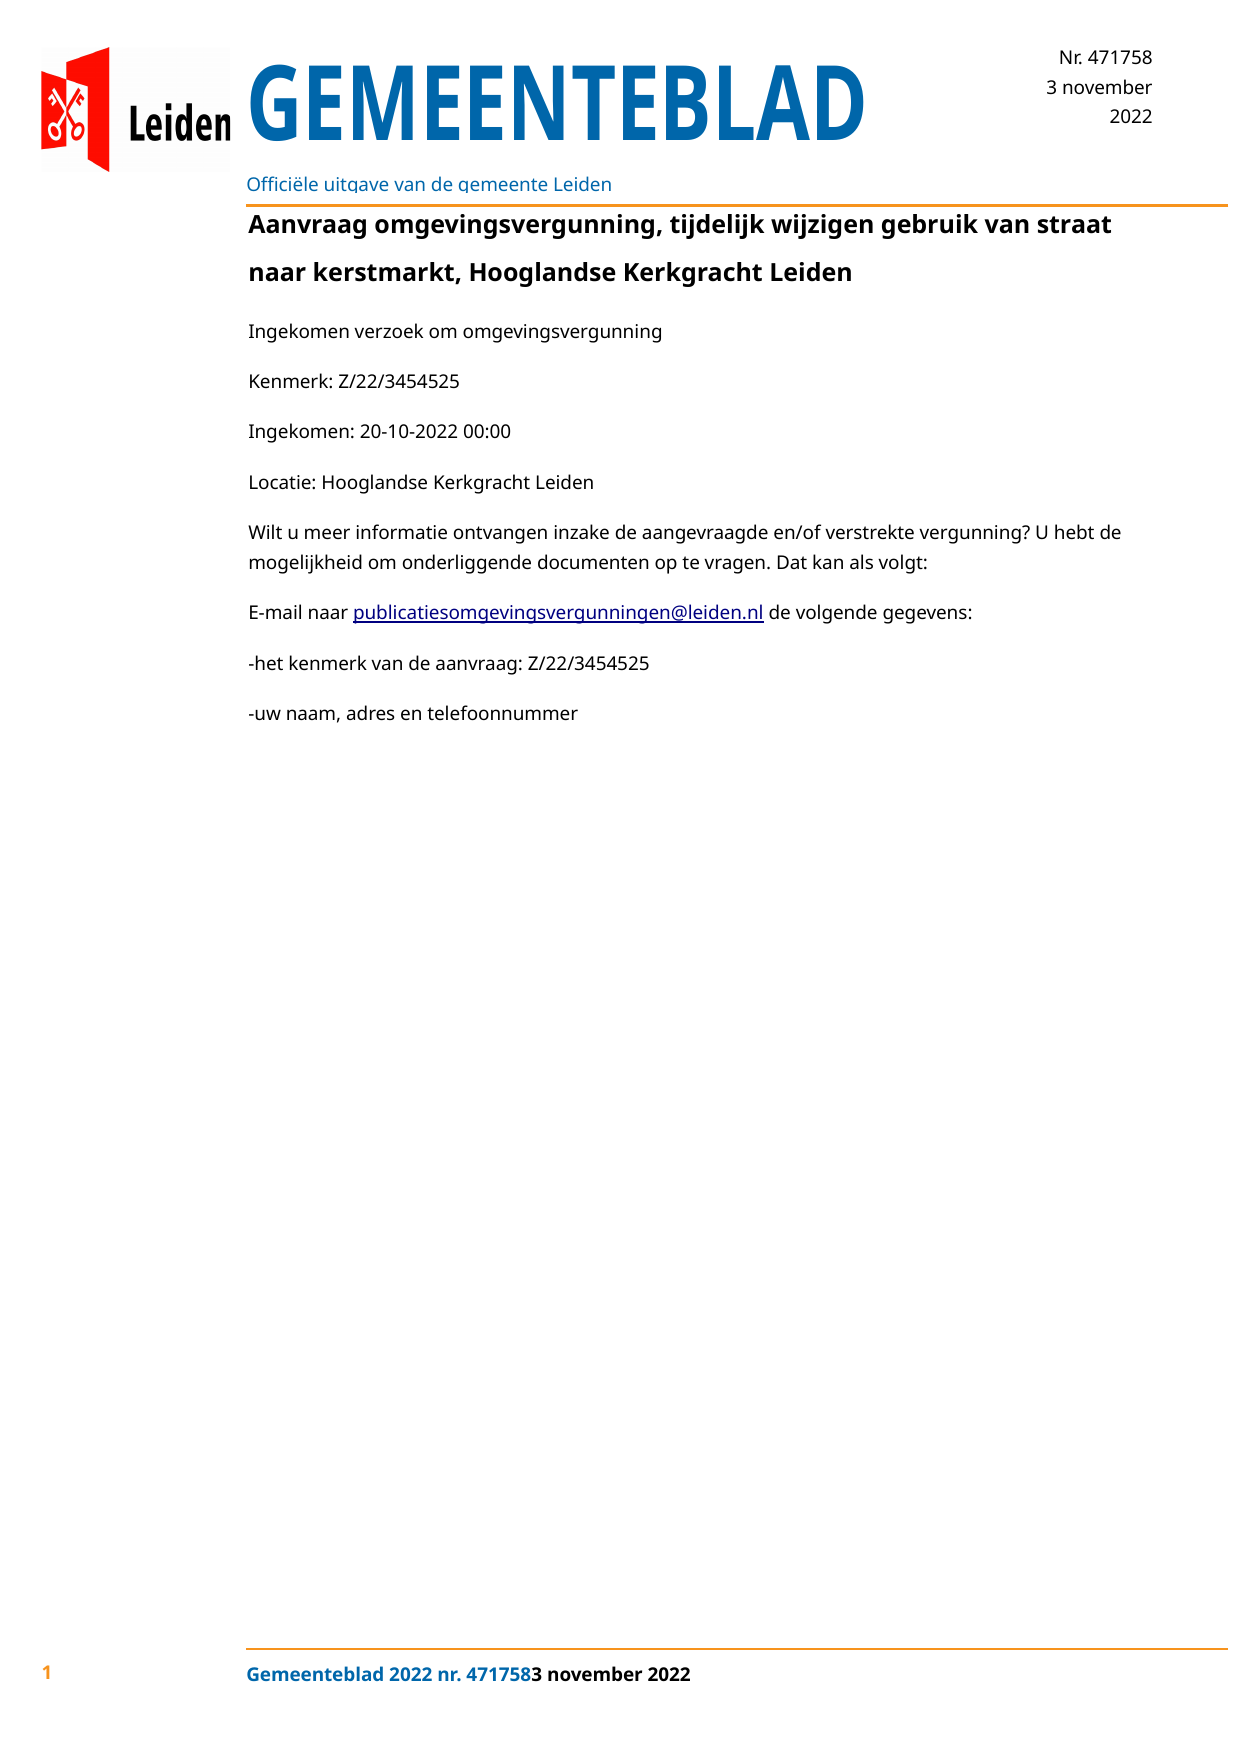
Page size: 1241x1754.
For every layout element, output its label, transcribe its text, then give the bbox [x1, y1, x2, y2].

text -uw naam, adres en telefoonnummer [248, 700, 1152, 726]
text Locatie: Hooglandse Kerkgracht Leiden [248, 469, 1152, 495]
text Ingekomen verzoek om omgevingsvergunning [248, 318, 1152, 344]
text Kenmerk: Z/22/3454525 [248, 368, 1152, 394]
text Ingekomen: 20-10-2022 00:00 [248, 419, 1152, 444]
text E-mail naar publicatiesomgevingsvergunningen@leiden.nl de volgende gegevens: [248, 599, 1152, 625]
text Wilt u meer informatie ontvangen inzake de aangevraagde en/of verstrekte vergunning? U hebt de mogelijkheid om onderliggende documenten op te vragen. Dat kan als volgt: [248, 519, 1152, 575]
text Aanvraag omgevingsvergunning, tijdelijk wijzigen gebruik van straat naar kerstmarkt, Hooglandse Kerkgracht Leiden [248, 207, 1152, 288]
text -het kenmerk van de aanvraag: Z/22/3454525 [248, 650, 1152, 676]
picture [41, 47, 231, 172]
